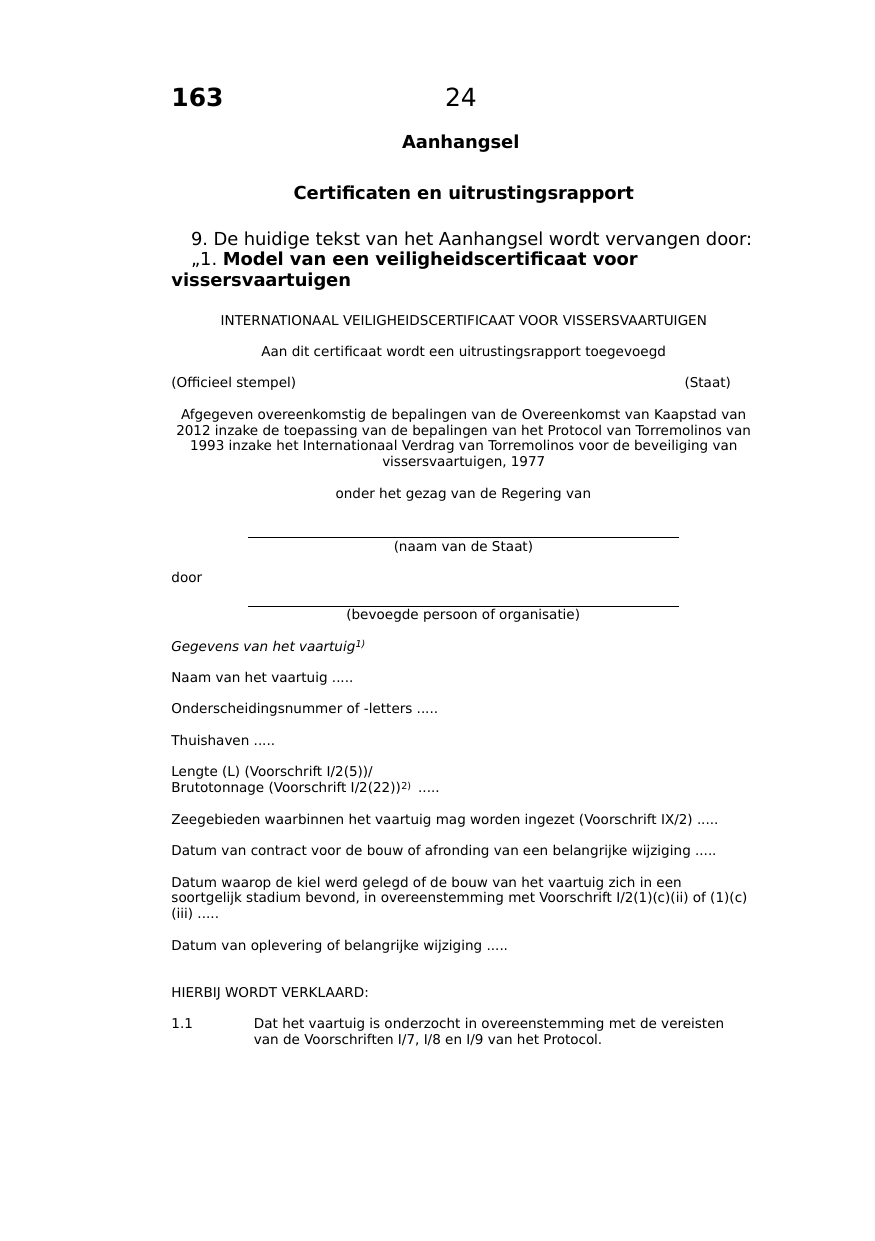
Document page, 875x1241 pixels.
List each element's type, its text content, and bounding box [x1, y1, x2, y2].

table_cell [679, 827, 756, 843]
table_cell [401, 953, 524, 969]
table_cell Brutotonnage (Voorschrift I/2(22))2) ..... [171, 780, 756, 796]
table_cell [248, 827, 401, 843]
table_cell [679, 796, 756, 811]
table_cell [679, 623, 756, 638]
table_cell [525, 859, 678, 874]
table_cell [525, 922, 678, 937]
table_cell [171, 796, 248, 811]
table_cell [248, 922, 401, 937]
table_cell [171, 501, 248, 517]
table_cell [248, 717, 401, 733]
table_cell [171, 749, 248, 764]
table_cell [525, 554, 678, 570]
table_cell [679, 501, 756, 517]
table_cell door [171, 570, 401, 586]
table_header INTERNATIONAAL VEILIGHEIDSCERTIFICAAT VOOR VISSERSVAARTUIGEN [171, 313, 756, 328]
table_cell [248, 328, 401, 344]
table_cell [679, 749, 756, 764]
table_cell [171, 554, 248, 570]
table_cell [401, 796, 524, 811]
table_cell [679, 554, 756, 570]
table_cell [679, 570, 756, 586]
table_cell [401, 717, 524, 733]
table_cell [248, 953, 401, 969]
table_cell [679, 859, 756, 874]
table_cell [171, 953, 248, 969]
table_cell [171, 391, 248, 407]
table_cell [525, 749, 678, 764]
table_cell 1.1 [171, 1016, 248, 1047]
text „1. Model van een veiligheidscertificaat voor vissersvaartuigen [171, 249, 756, 291]
table_cell [401, 1000, 524, 1016]
table_cell [525, 1000, 678, 1016]
table_cell [679, 969, 756, 984]
table_cell Datum waarop de kiel werd gelegd of de bouw van het vaartuig zich in een soortgelijk stadium bevond, in overeenstemming met Voorschrift I/2(1)(c)(ii) of (1)(c)(iii) ..... [171, 874, 756, 922]
table_cell [679, 1000, 756, 1016]
table_cell [248, 859, 401, 874]
table_cell [679, 717, 756, 733]
subtitle Certificaten en uitrustingsrapport [171, 183, 756, 203]
table_cell [248, 1000, 401, 1016]
table_cell [401, 749, 524, 764]
table_cell [525, 375, 678, 391]
table_cell [248, 686, 401, 701]
table_cell [525, 328, 678, 344]
table_cell [679, 953, 756, 969]
table_cell [401, 375, 524, 391]
table_cell [171, 586, 248, 606]
table_cell [679, 360, 756, 375]
table_cell [401, 328, 524, 344]
table_cell [679, 922, 756, 937]
table_cell [248, 517, 678, 537]
table_cell [679, 654, 756, 670]
table_cell [248, 749, 401, 764]
table_cell [248, 969, 401, 984]
table_cell [248, 796, 401, 811]
table_cell [525, 969, 678, 984]
table_cell [171, 470, 248, 485]
table_cell (Officieel stempel) [171, 375, 401, 391]
table_cell Naam van het vaartuig ..... [171, 670, 756, 686]
table_cell Datum van oplevering of belangrijke wijziging ..... [171, 937, 756, 953]
table_cell [171, 654, 248, 670]
table_cell [171, 827, 248, 843]
table_cell (Staat) [679, 375, 756, 391]
table_cell Lengte (L) (Voorschrift I/2(5))/ [171, 764, 756, 780]
table_cell [679, 470, 756, 485]
table_cell (bevoegde persoon of organisatie) [248, 607, 678, 623]
table_cell [679, 586, 756, 606]
table_cell [525, 827, 678, 843]
text 9. De huidige tekst van het Aanhangsel wordt vervangen door: [171, 228, 756, 249]
table_cell (naam van de Staat) [248, 538, 678, 554]
table_cell [171, 969, 248, 984]
table_cell [679, 485, 756, 501]
table_cell [401, 470, 524, 485]
table_cell [525, 470, 678, 485]
table_cell [401, 360, 524, 375]
table_cell Onderscheidingsnummer of -letters ..... [171, 701, 756, 717]
table_cell [171, 623, 248, 638]
table_cell [248, 391, 401, 407]
table_cell [248, 623, 401, 638]
table_cell [248, 654, 401, 670]
table_cell [248, 470, 401, 485]
table_cell [679, 537, 756, 554]
table_cell [171, 922, 248, 937]
table_cell [679, 606, 756, 623]
table_cell [171, 328, 248, 344]
table_cell [525, 717, 678, 733]
table_cell [679, 328, 756, 344]
table_cell [525, 391, 678, 407]
table_cell [171, 537, 248, 554]
table_cell [401, 686, 524, 701]
table_cell [171, 485, 248, 501]
table_cell [171, 1000, 248, 1016]
table_cell Datum van contract voor de bouw of afronding van een belangrijke wijziging ..... [171, 843, 756, 859]
table_cell [401, 554, 524, 570]
table_cell [401, 969, 524, 984]
table_cell [679, 517, 756, 537]
table_cell onder het gezag van de Regering van [248, 485, 678, 501]
table_cell [401, 654, 524, 670]
table_cell [679, 391, 756, 407]
subtitle Aanhangsel [171, 132, 756, 153]
table_cell [171, 717, 248, 733]
table_cell [171, 859, 248, 874]
table_cell Zeegebieden waarbinnen het vaartuig mag worden ingezet (Voorschrift IX/2) ..... [171, 811, 756, 827]
table_cell [248, 501, 678, 517]
table_cell Afgegeven overeenkomstig de bepalingen van de Overeenkomst van Kaapstad van 2012 inzake de toepassing van de bepalingen van het Protocol van Torremolinos van 1993 inzake het Internationaal Verdrag van Torremolinos voor de beveiliging van vissersvaartuigen, 1977 [171, 407, 756, 470]
table_cell HIERBIJ WORDT VERKLAARD: [171, 985, 756, 1000]
table_cell [171, 360, 248, 375]
table_cell Gegevens van het vaartuig1) [171, 639, 756, 654]
table_cell [401, 623, 524, 638]
table_cell [248, 586, 678, 606]
table_cell [401, 922, 524, 937]
table_cell [525, 796, 678, 811]
table_cell [171, 686, 248, 701]
table_cell [525, 360, 678, 375]
table_cell [401, 570, 524, 586]
table_cell [679, 686, 756, 701]
table_cell [401, 391, 524, 407]
table_cell [171, 606, 248, 623]
table_cell [401, 827, 524, 843]
table_cell Thuishaven ..... [171, 733, 756, 748]
table_cell [525, 570, 678, 586]
table_cell [525, 654, 678, 670]
table_cell [525, 623, 678, 638]
table_cell [171, 517, 248, 537]
table_cell [525, 686, 678, 701]
table_cell [248, 360, 401, 375]
table_cell [525, 953, 678, 969]
table_cell [248, 554, 401, 570]
table_cell Dat het vaartuig is onderzocht in overeenstemming met de vereisten van de Voorschriften I/7, I/8 en I/9 van het Protocol. [248, 1016, 756, 1047]
table_cell [401, 859, 524, 874]
table_cell Aan dit certificaat wordt een uitrustingsrapport toegevoegd [171, 344, 756, 359]
